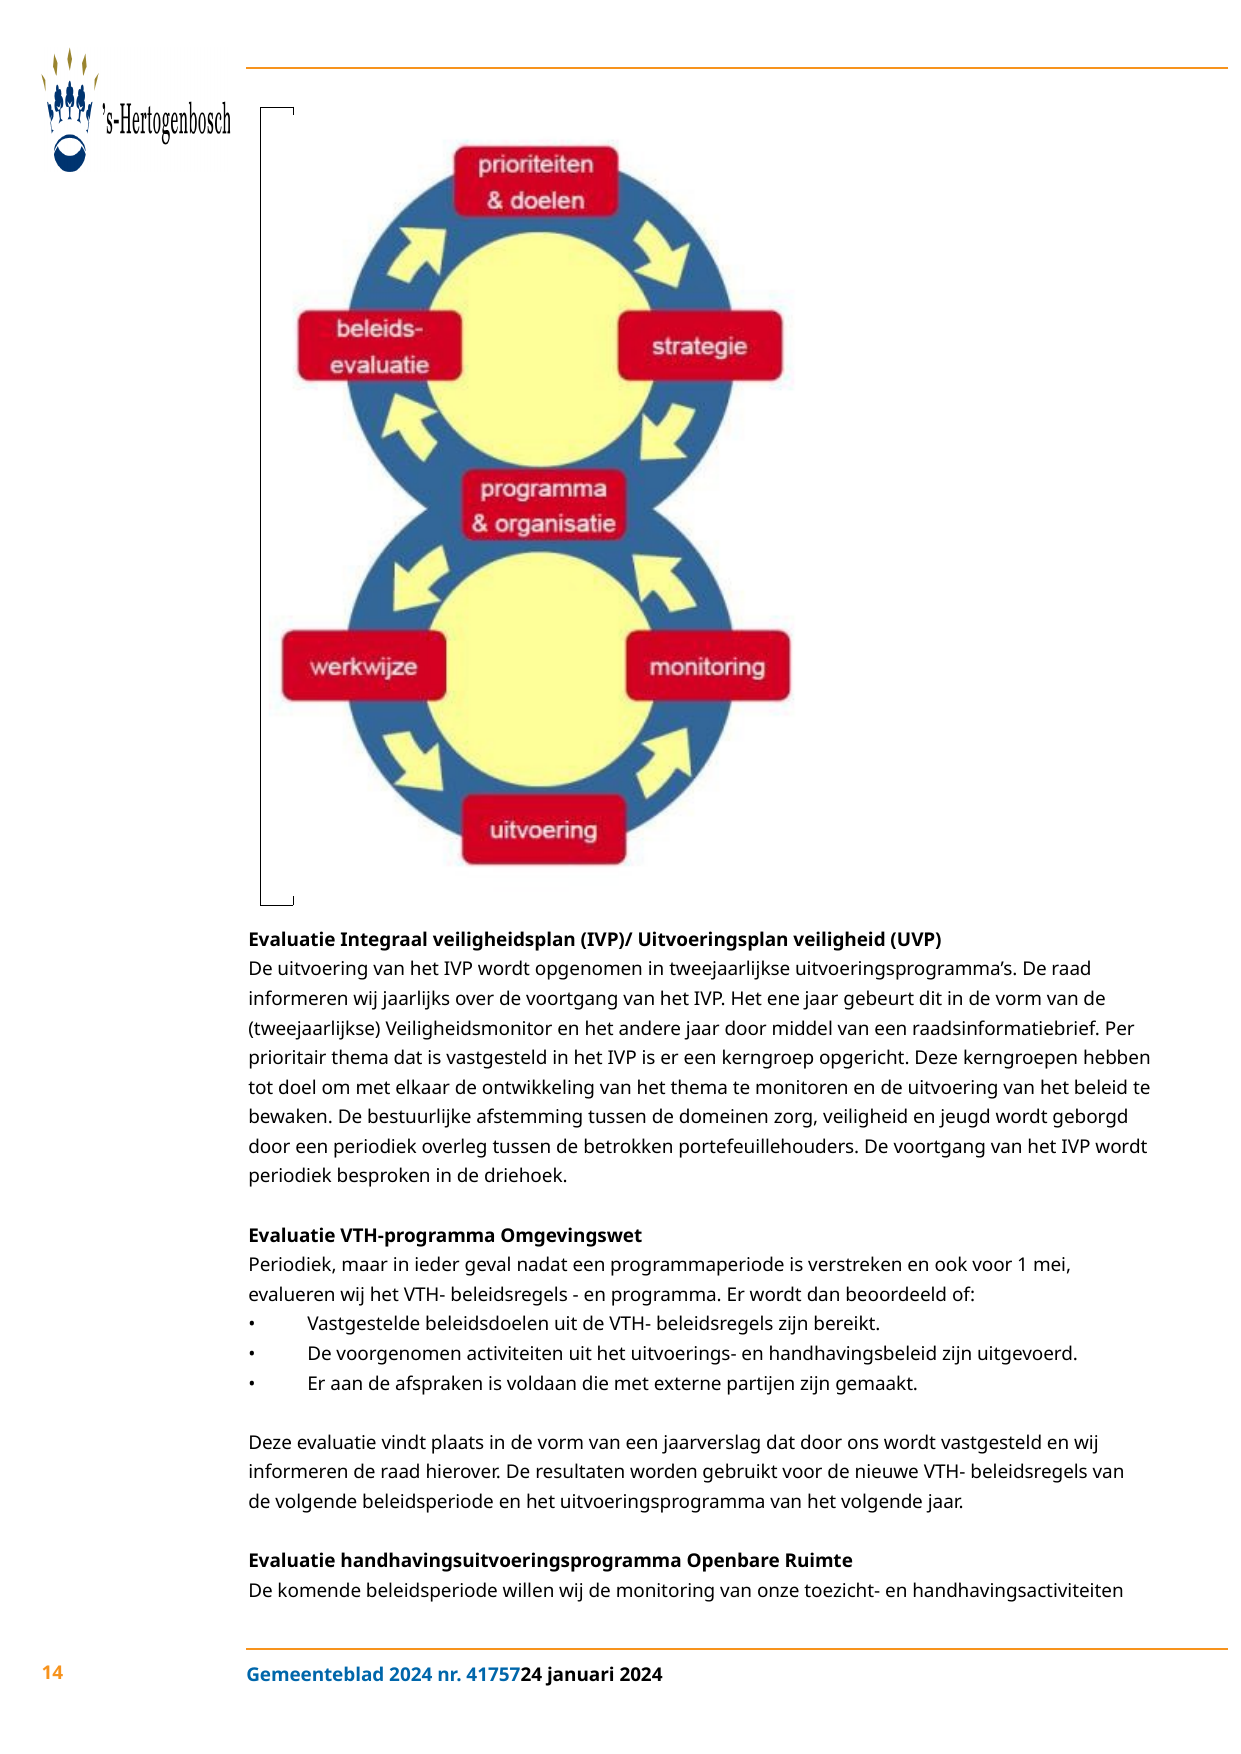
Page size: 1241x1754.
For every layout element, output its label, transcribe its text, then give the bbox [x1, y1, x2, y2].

text Deze evaluatie vindt plaats in de vorm van een jaarverslag dat door ons wordt vastgesteld en wij informeren de raad hierover. De resultaten worden gebruikt voor de nieuwe VTH- beleidsregels van de volgende beleidsperiode en het uitvoeringsprogramma van het volgende jaar. [248, 1429, 1152, 1514]
list Er aan de afspraken is voldaan die met externe partijen zijn gemaakt. [248, 1370, 1152, 1396]
text Evaluatie Integraal veiligheidsplan (IVP)/ Uitvoeringsplan veiligheid (UVP) [248, 926, 1152, 952]
picture [41, 47, 231, 172]
text De komende beleidsperiode willen wij de monitoring van onze toezicht- en handhavingsactiviteiten [248, 1577, 1152, 1603]
text Periodiek, maar in ieder geval nadat een programmaperiode is verstreken en ook voor 1 mei, evalueren wij het VTH- beleidsregels - en programma. Er wordt dan beoordeeld of: [248, 1251, 1152, 1307]
picture [268, 115, 832, 896]
list De voorgenomen activiteiten uit het uitvoerings- en handhavingsbeleid zijn uitgevoerd. [248, 1340, 1152, 1366]
list Vastgestelde beleidsdoelen uit de VTH- beleidsregels zijn bereikt. [248, 1311, 1152, 1336]
text Evaluatie VTH-programma Omgevingswet [248, 1222, 1152, 1248]
text De uitvoering van het IVP wordt opgenomen in tweejaarlijkse uitvoeringsprogramma’s. De raad informeren wij jaarlijks over de voortgang van het IVP. Het ene jaar gebeurt dit in de vorm van de (tweejaarlijkse) Veiligheidsmonitor en het andere jaar door middel van een raadsinformatiebrief. Per prioritair thema dat is vastgesteld in het IVP is er een kerngroep opgericht. Deze kerngroepen hebben tot doel om met elkaar de ontwikkeling van het thema te monitoren en de uitvoering van het beleid te bewaken. De bestuurlijke afstemming tussen de domeinen zorg, veiligheid en jeugd wordt geborgd door een periodiek overleg tussen de betrokken portefeuillehouders. De voortgang van het IVP wordt periodiek besproken in de driehoek. [248, 956, 1152, 1188]
text Evaluatie handhavingsuitvoeringsprogramma Openbare Ruimte [248, 1547, 1152, 1573]
